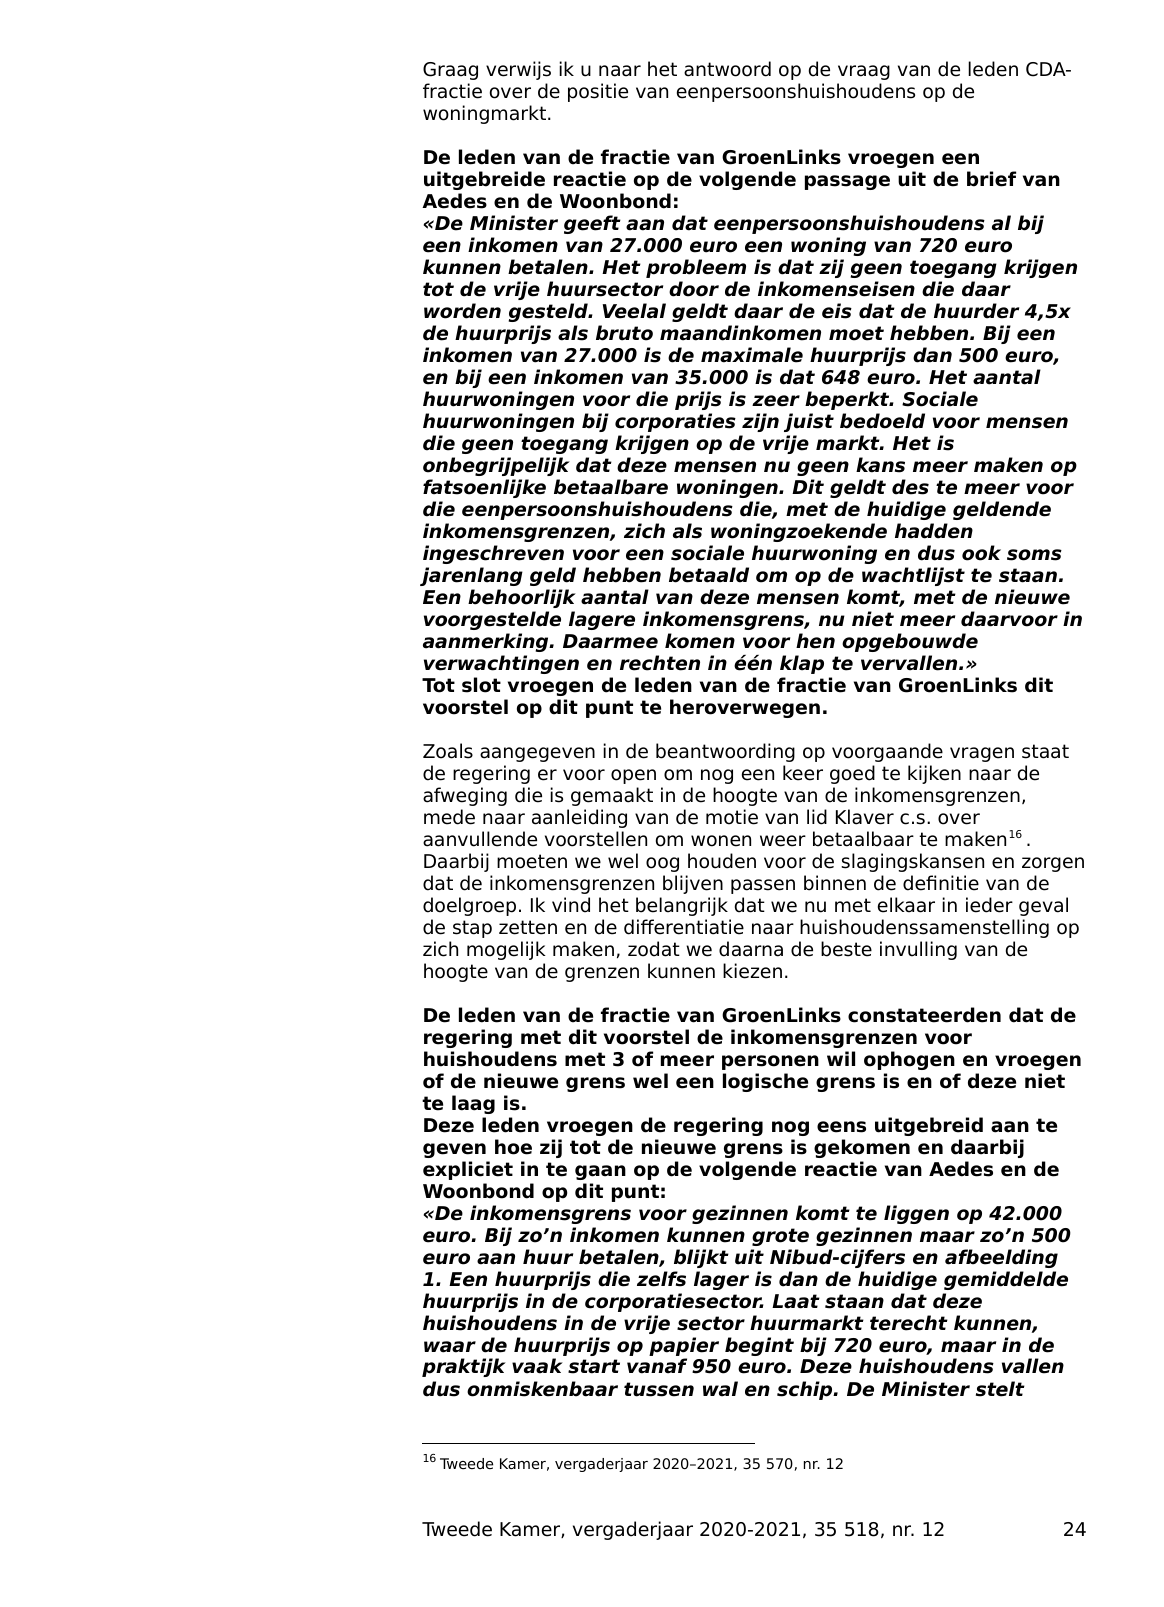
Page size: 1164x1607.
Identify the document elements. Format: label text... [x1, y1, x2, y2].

text Tweede Kamer, vergaderjaar 2020–2021, 35 570, nr. 12 [422, 1452, 1087, 1474]
text Deze leden vroegen de regering nog eens uitgebreid aan te geven hoe zij tot de nieuwe grens is gekomen en daarbij expliciet in te gaan op de volgende reactie van Aedes en de Woonbond op dit punt: [422, 1115, 1087, 1203]
text De leden van de fractie van GroenLinks vroegen een uitgebreide reactie op de volgende passage uit de brief van Aedes en de Woonbond: [422, 147, 1087, 213]
text De leden van de fractie van GroenLinks constateerden dat de regering met dit voorstel de inkomensgrenzen voor huishoudens met 3 of meer personen wil ophogen en vroegen of de nieuwe grens wel een logische grens is en of deze niet te laag is. [422, 1005, 1087, 1115]
text «De inkomensgrens voor gezinnen komt te liggen op 42.000 euro. Bij zo’n inkomen kunnen grote gezinnen maar zo’n 500 euro aan huur betalen, blijkt uit Nibud-cijfers en afbeelding 1. Een huurprijs die zelfs lager is dan de huidige gemiddelde huurprijs in de corporatiesector. Laat staan dat deze huishoudens in de vrije sector huurmarkt terecht kunnen, waar de huurprijs op papier begint bij 720 euro, maar in de praktijk vaak start vanaf 950 euro. Deze huishoudens vallen dus onmiskenbaar tussen wal en schip. De Minister stelt [422, 1203, 1087, 1400]
text Tot slot vroegen de leden van de fractie van GroenLinks dit voorstel op dit punt te heroverwegen. [422, 675, 1087, 719]
text «De Minister geeft aan dat eenpersoonshuishoudens al bij een inkomen van 27.000 euro een woning van 720 euro kunnen betalen. Het probleem is dat zij geen toegang krijgen tot de vrije huursector door de inkomenseisen die daar worden gesteld. Veelal geldt daar de eis dat de huurder 4,5x de huurprijs als bruto maandinkomen moet hebben. Bij een inkomen van 27.000 is de maximale huurprijs dan 500 euro, en bij een inkomen van 35.000 is dat 648 euro. Het aantal huurwoningen voor die prijs is zeer beperkt. Sociale huurwoningen bij corporaties zijn juist bedoeld voor mensen die geen toegang krijgen op de vrije markt. Het is onbegrijpelijk dat deze mensen nu geen kans meer maken op fatsoenlijke betaalbare woningen. Dit geldt des te meer voor die eenpersoonshuishoudens die, met de huidige geldende inkomensgrenzen, zich als woningzoekende hadden ingeschreven voor een sociale huurwoning en dus ook soms jarenlang geld hebben betaald om op de wachtlijst te staan. Een behoorlijk aantal van deze mensen komt, met de nieuwe voorgestelde lagere inkomensgrens, nu niet meer daarvoor in aanmerking. Daarmee komen voor hen opgebouwde verwachtingen en rechten in één klap te vervallen.» [422, 213, 1087, 675]
text Graag verwijs ik u naar het antwoord op de vraag van de leden CDA-fractie over de positie van eenpersoonshuishoudens op de woningmarkt. [422, 59, 1087, 125]
text Zoals aangegeven in de beantwoording op voorgaande vragen staat de regering er voor open om nog een keer goed te kijken naar de afweging die is gemaakt in de hoogte van de inkomensgrenzen, mede naar aanleiding van de motie van lid Klaver c.s. over aanvullende voorstellen om wonen weer betaalbaar te maken. Daarbij moeten we wel oog houden voor de slagingskansen en zorgen dat de inkomensgrenzen blijven passen binnen de definitie van de doelgroep. Ik vind het belangrijk dat we nu met elkaar in ieder geval de stap zetten en de differentiatie naar huishoudenssamenstelling op zich mogelijk maken, zodat we daarna de beste invulling van de hoogte van de grenzen kunnen kiezen. [422, 741, 1087, 983]
